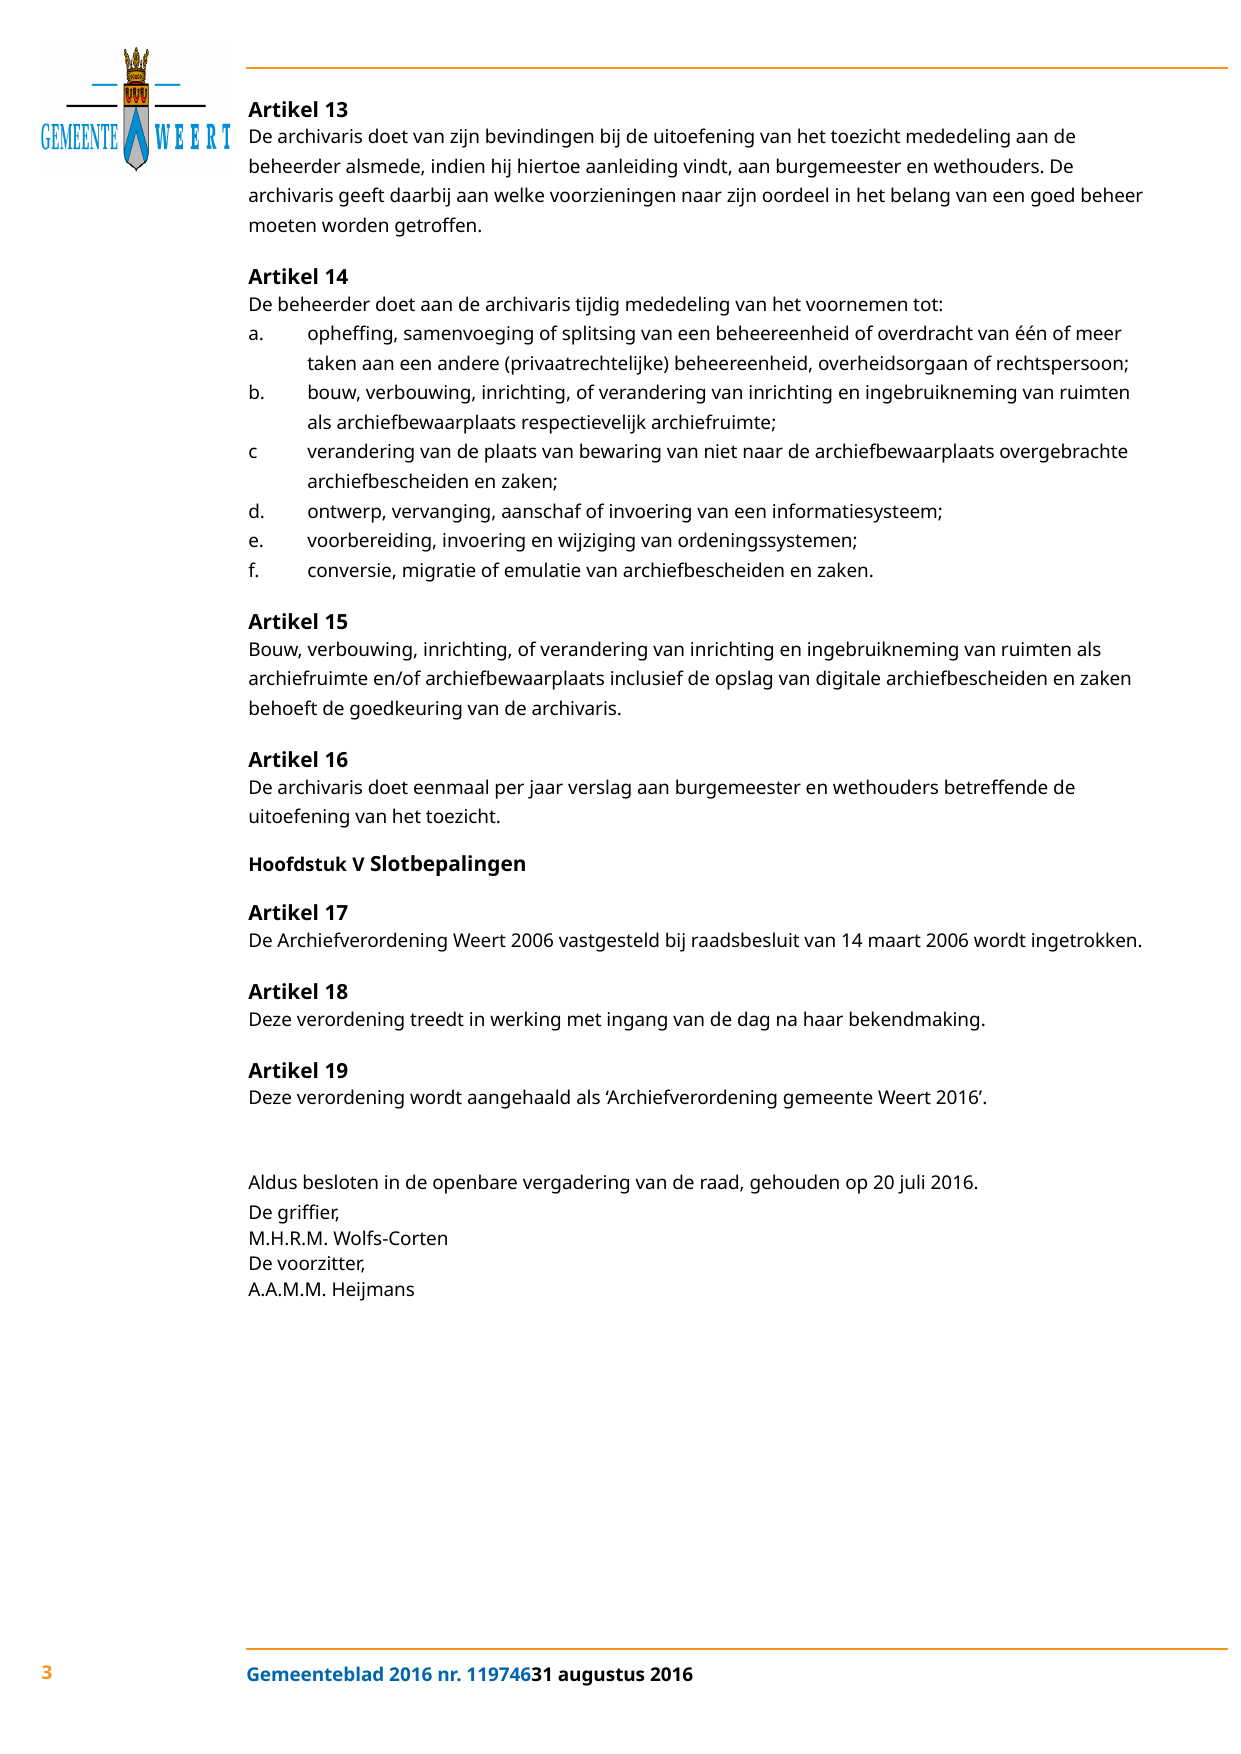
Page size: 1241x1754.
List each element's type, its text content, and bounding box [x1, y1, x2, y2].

text De beheerder doet aan de archivaris tijdig mededeling van het voornemen tot: [248, 291, 1152, 317]
list ontwerp, vervanging, aanschaf of invoering van een informatiesysteem; [248, 498, 1152, 524]
text Deze verordening wordt aangehaald als ‘Archiefverordening gemeente Weert 2016’. [248, 1084, 1152, 1110]
list opheffing, samenvoeging of splitsing van een beheereenheid of overdracht van één of meer taken aan een andere (privaatrechtelijke) beheereenheid, overheidsorgaan of rechtspersoon; [248, 320, 1152, 376]
text De archivaris doet eenmaal per jaar verslag aan burgemeester en wethouders betreffende de uitoefening van het toezicht. [248, 774, 1152, 829]
text Bouw, verbouwing, inrichting, of verandering van inrichting en ingebruikneming van ruimten als archiefruimte en/of archiefbewaarplaats inclusief de opslag van digitale archiefbescheiden en zaken behoeft de goedkeuring van de archivaris. [248, 636, 1152, 721]
list verandering van de plaats van bewaring van niet naar de archiefbewaarplaats overgebrachte archiefbescheiden en zaken; [248, 439, 1152, 494]
list conversie, migratie of emulatie van archiefbescheiden en zaken. [248, 557, 1152, 583]
text De archivaris doet van zijn bevindingen bij de uitoefening van het toezicht mededeling aan de beheerder alsmede, indien hij hiertoe aanleiding vindt, aan burgemeester en wethouders. De archivaris geeft daarbij aan welke voorzieningen naar zijn oordeel in het belang van een goed beheer moeten worden getroffen. [248, 123, 1152, 238]
text Artikel 17 [248, 898, 1152, 927]
text De voorzitter, [248, 1251, 1152, 1276]
list voorbereiding, invoering en wijziging van ordeningssystemen; [248, 527, 1152, 553]
text Artikel 14 [248, 262, 1152, 291]
text M.H.R.M. Wolfs-Corten [248, 1225, 1152, 1251]
text Artikel 15 [248, 607, 1152, 636]
text Aldus besloten in de openbare vergadering van de raad, gehouden op 20 juli 2016. [248, 1169, 1152, 1195]
text Artikel 16 [248, 746, 1152, 774]
text De Archiefverordening Weert 2006 vastgesteld bij raadsbesluit van 14 maart 2006 wordt ingetrokken. [248, 927, 1152, 953]
picture [41, 47, 231, 172]
text Artikel 19 [248, 1056, 1152, 1084]
text A.A.M.M. Heijmans [248, 1276, 1152, 1302]
text Artikel 13 [248, 95, 1152, 123]
text Artikel 18 [248, 977, 1152, 1006]
text Hoofdstuk V Slotbepalingen [248, 849, 1152, 878]
text Deze verordening treedt in werking met ingang van de dag na haar bekendmaking. [248, 1006, 1152, 1031]
list bouw, verbouwing, inrichting, of verandering van inrichting en ingebruikneming van ruimten als archiefbewaarplaats respectievelijk archiefruimte; [248, 379, 1152, 435]
text De griffier, [248, 1199, 1152, 1225]
